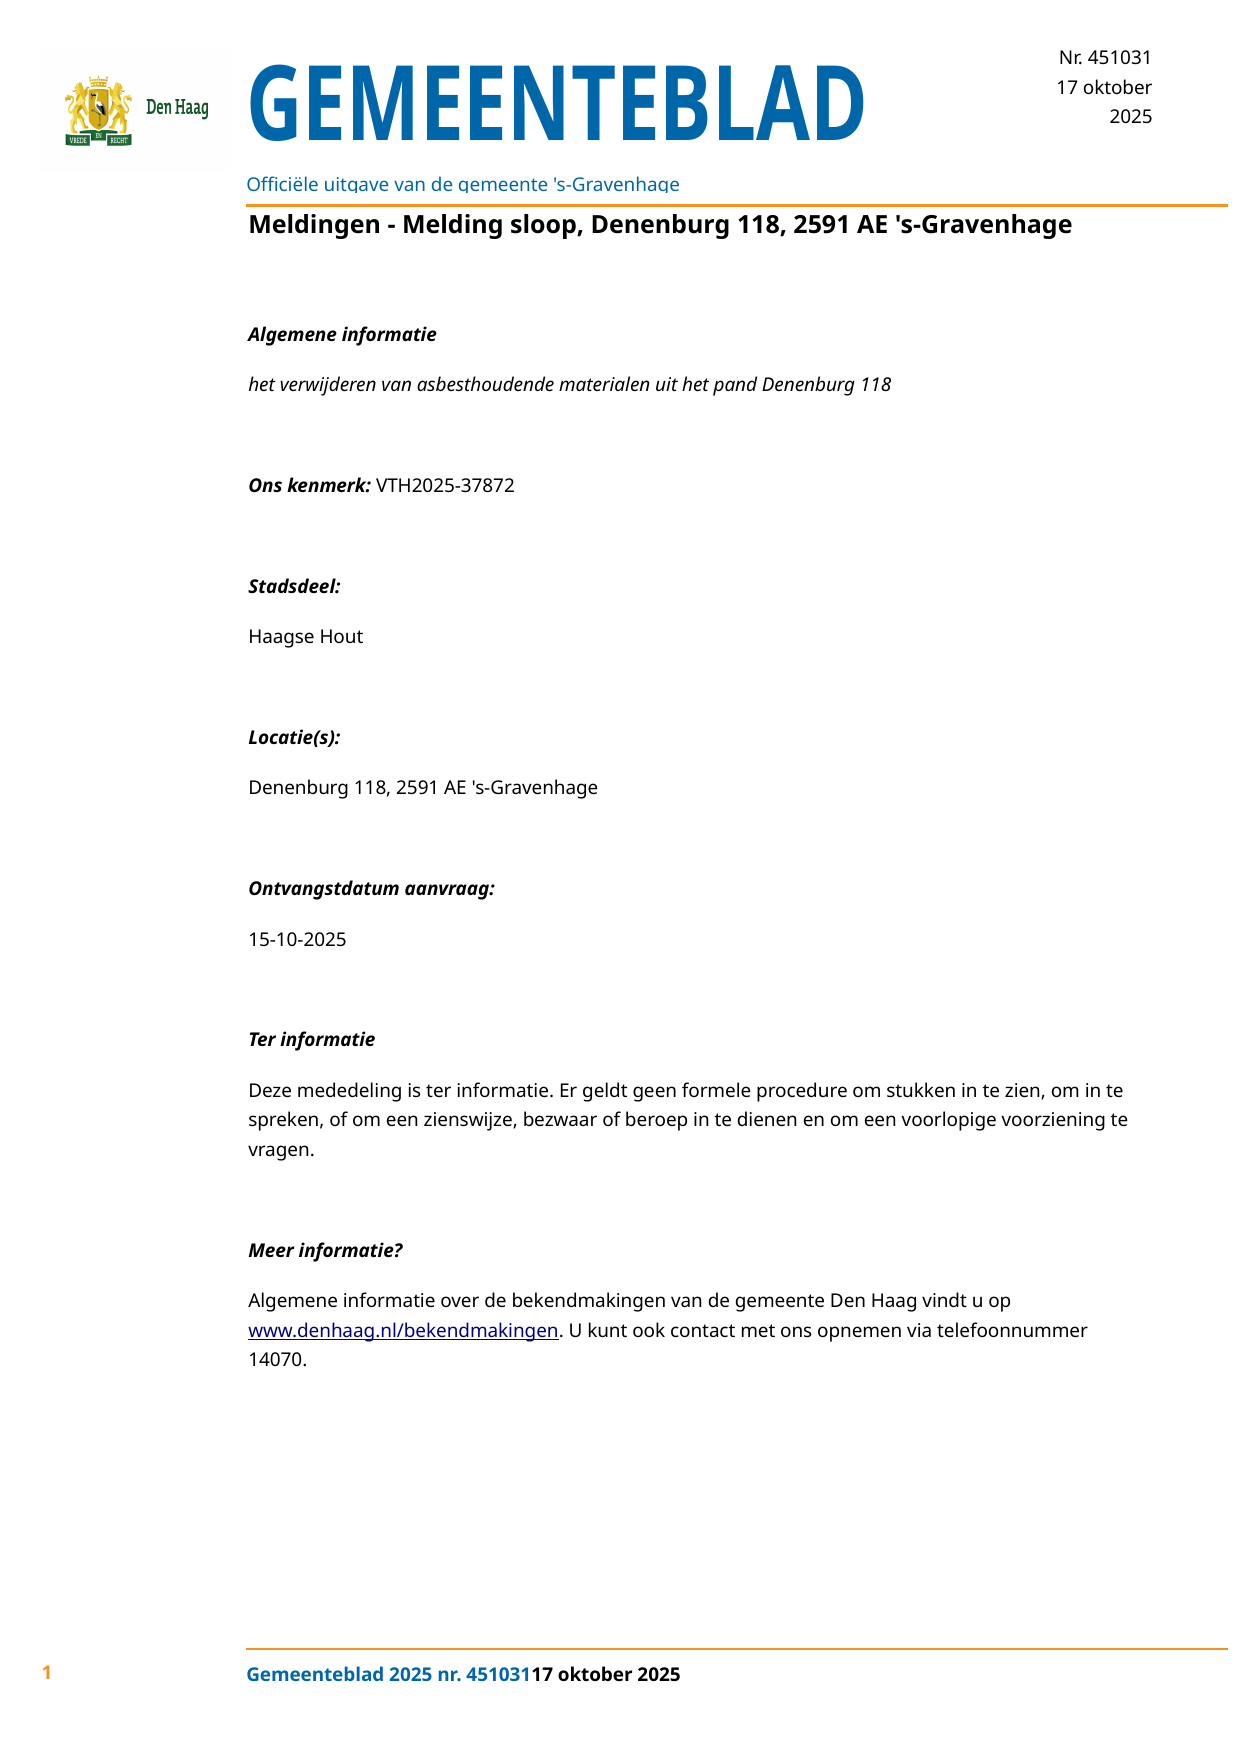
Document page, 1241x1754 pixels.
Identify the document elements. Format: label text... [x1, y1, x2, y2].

text Ons kenmerk: VTH2025-37872 [248, 472, 1152, 498]
text het verwijderen van asbesthoudende materialen uit het pand Denenburg 118 [248, 371, 1152, 397]
text 15-10-2025 [248, 926, 1152, 951]
text Deze mededeling is ter informatie. Er geldt geen formele procedure om stukken in te zien, om in te spreken, of om een zienswijze, bezwaar of beroep in te dienen en om een voorlopige voorziening te vragen. [248, 1077, 1152, 1162]
text Algemene informatie [248, 321, 1152, 346]
text Stadsdeel: [248, 573, 1152, 598]
text Locatie(s): [248, 724, 1152, 750]
text Ter informatie [248, 1027, 1152, 1052]
picture [41, 47, 231, 172]
text Meldingen - Melding sloop, Denenburg 118, 2591 AE 's-Gravenhage [248, 207, 1152, 241]
text Ontvangstdatum aanvraag: [248, 875, 1152, 901]
text Meer informatie? [248, 1237, 1152, 1263]
text Algemene informatie over de bekendmakingen van de gemeente Den Haag vindt u op www.denhaag.nl/bekendmakingen. U kunt ook contact met ons opnemen via telefoonnummer 14070. [248, 1287, 1152, 1372]
text Haagse Hout [248, 623, 1152, 649]
text Denenburg 118, 2591 AE 's-Gravenhage [248, 774, 1152, 800]
